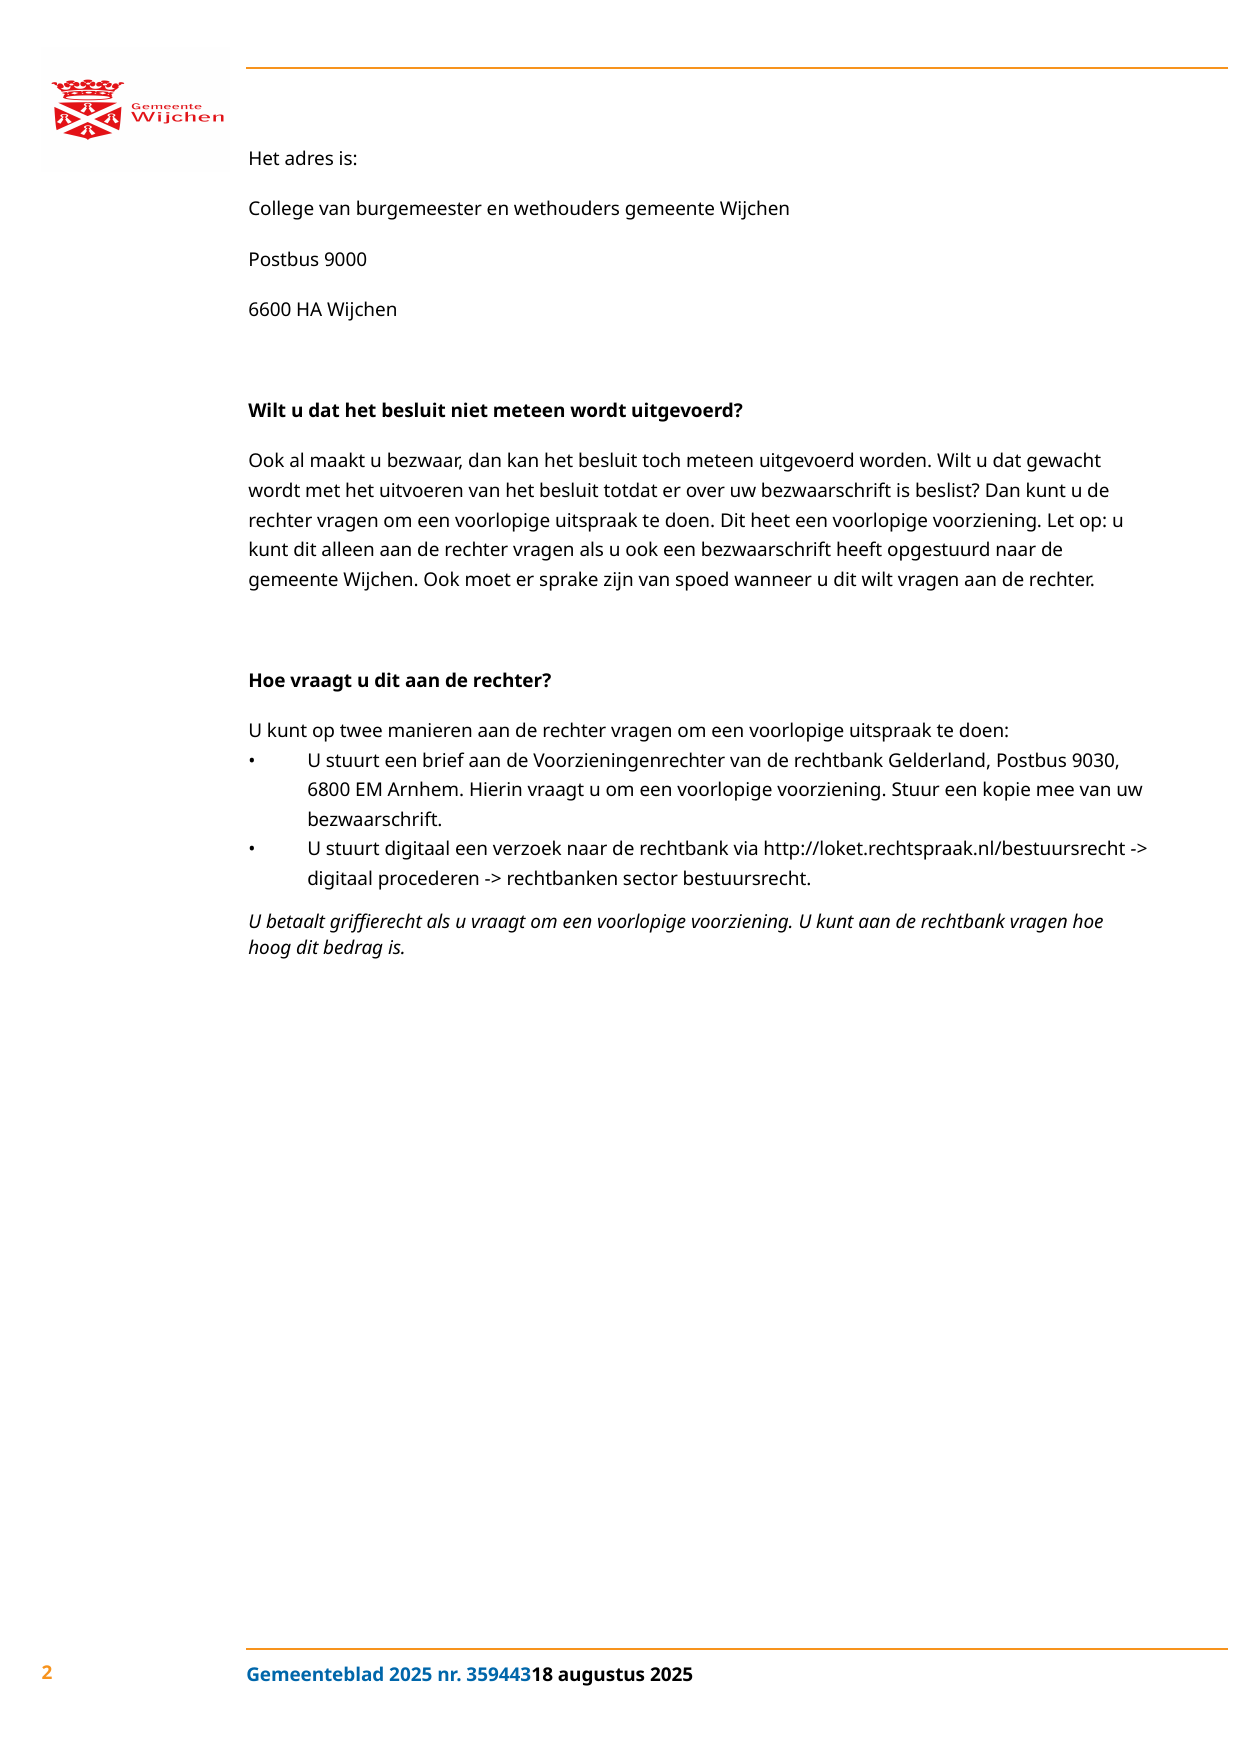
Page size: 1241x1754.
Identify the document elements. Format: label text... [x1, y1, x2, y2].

text Postbus 9000 [248, 246, 1152, 272]
list U stuurt een brief aan de Voorzieningenrechter van de rechtbank Gelderland, Postbus 9030, 6800 EM Arnhem. Hierin vraagt u om een voorlopige voorziening. Stuur een kopie mee van uw bezwaarschrift. [248, 747, 1152, 832]
text Hoe vraagt u dit aan de rechter? [248, 667, 1152, 693]
text Het adres is: [248, 145, 1152, 171]
text 6600 HA Wijchen [248, 296, 1152, 322]
text Ook al maakt u bezwaar, dan kan het besluit toch meteen uitgevoerd worden. Wilt u dat gewacht wordt met het uitvoeren van het besluit totdat er over uw bezwaarschrift is beslist? Dan kunt u de rechter vragen om een voorlopige uitspraak te doen. Dit heet een voorlopige voorziening. Let op: u kunt dit alleen aan de rechter vragen als u ook een bezwaarschrift heeft opgestuurd naar de gemeente Wijchen. Ook moet er sprake zijn van spoed wanneer u dit wilt vragen aan de rechter. [248, 448, 1152, 592]
text U betaalt griffierecht als u vraagt om een voorlopige voorziening. U kunt aan de rechtbank vragen hoe hoog dit bedrag is. [248, 908, 1152, 960]
text Wilt u dat het besluit niet meteen wordt uitgevoerd? [248, 397, 1152, 423]
picture [41, 47, 231, 172]
text College van burgemeester en wethouders gemeente Wijchen [248, 196, 1152, 221]
list U stuurt digitaal een verzoek naar de rechtbank via http://loket.rechtspraak.nl/bestuursrecht -> digitaal procederen -> rechtbanken sector bestuursrecht. [248, 836, 1152, 891]
text U kunt op twee manieren aan de rechter vragen om een voorlopige uitspraak te doen: [248, 717, 1152, 743]
